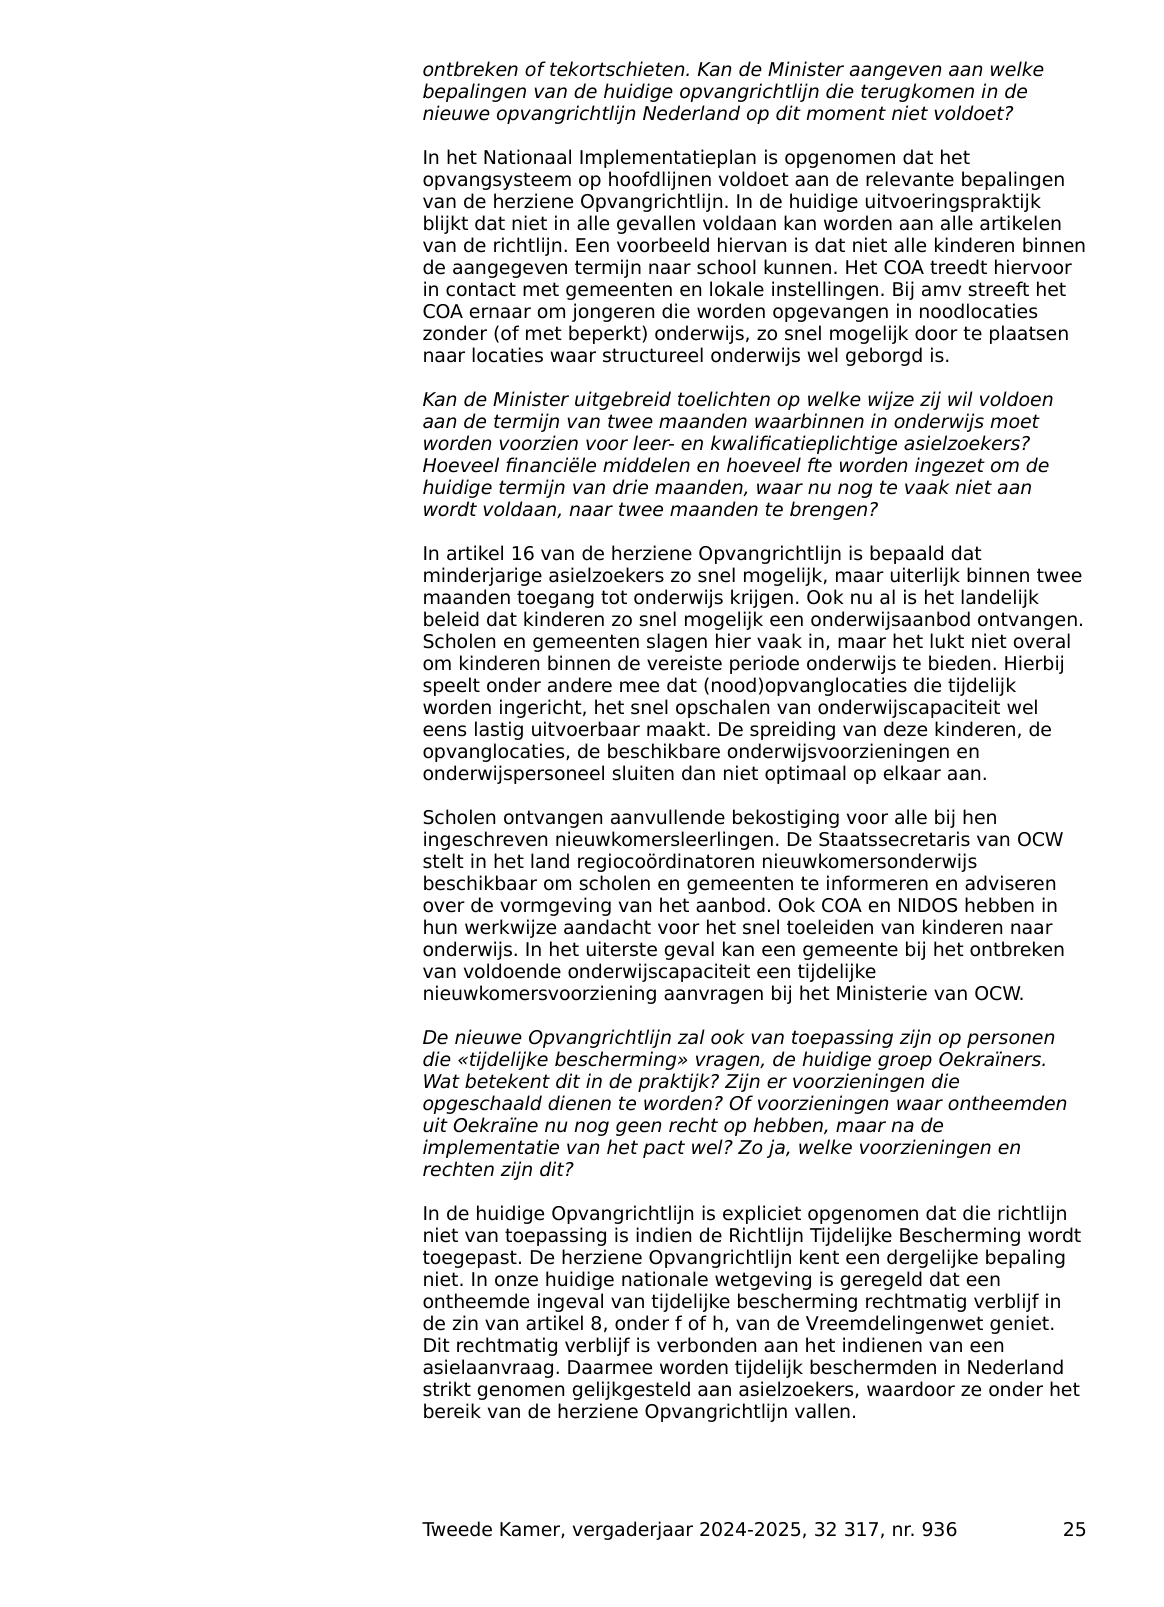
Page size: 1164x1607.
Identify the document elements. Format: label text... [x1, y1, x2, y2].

text Scholen ontvangen aanvullende bekostiging voor alle bij hen ingeschreven nieuwkomersleerlingen. De Staatssecretaris van OCW stelt in het land regiocoördinatoren nieuwkomersonderwijs beschikbaar om scholen en gemeenten te informeren en adviseren over de vormgeving van het aanbod. Ook COA en NIDOS hebben in hun werkwijze aandacht voor het snel toeleiden van kinderen naar onderwijs. In het uiterste geval kan een gemeente bij het ontbreken van voldoende onderwijscapaciteit een tijdelijke nieuwkomersvoorziening aanvragen bij het Ministerie van OCW. [422, 807, 1087, 1005]
text In artikel 16 van de herziene Opvangrichtlijn is bepaald dat minderjarige asielzoekers zo snel mogelijk, maar uiterlijk binnen twee maanden toegang tot onderwijs krijgen. Ook nu al is het landelijk beleid dat kinderen zo snel mogelijk een onderwijsaanbod ontvangen. Scholen en gemeenten slagen hier vaak in, maar het lukt niet overal om kinderen binnen de vereiste periode onderwijs te bieden. Hierbij speelt onder andere mee dat (nood)opvanglocaties die tijdelijk worden ingericht, het snel opschalen van onderwijscapaciteit wel eens lastig uitvoerbaar maakt. De spreiding van deze kinderen, de opvanglocaties, de beschikbare onderwijsvoorzieningen en onderwijspersoneel sluiten dan niet optimaal op elkaar aan. [422, 543, 1087, 785]
text In het Nationaal Implementatieplan is opgenomen dat het opvangsysteem op hoofdlijnen voldoet aan de relevante bepalingen van de herziene Opvangrichtlijn. In de huidige uitvoeringspraktijk blijkt dat niet in alle gevallen voldaan kan worden aan alle artikelen van de richtlijn. Een voorbeeld hiervan is dat niet alle kinderen binnen de aangegeven termijn naar school kunnen. Het COA treedt hiervoor in contact met gemeenten en lokale instellingen. Bij amv streeft het COA ernaar om jongeren die worden opgevangen in noodlocaties zonder (of met beperkt) onderwijs, zo snel mogelijk door te plaatsen naar locaties waar structureel onderwijs wel geborgd is. [422, 147, 1087, 367]
text Kan de Minister uitgebreid toelichten op welke wijze zij wil voldoen aan de termijn van twee maanden waarbinnen in onderwijs moet worden voorzien voor leer- en kwalificatieplichtige asielzoekers? Hoeveel financiële middelen en hoeveel fte worden ingezet om de huidige termijn van drie maanden, waar nu nog te vaak niet aan wordt voldaan, naar twee maanden te brengen? [422, 389, 1087, 521]
text ontbreken of tekortschieten. Kan de Minister aangeven aan welke bepalingen van de huidige opvangrichtlijn die terugkomen in de nieuwe opvangrichtlijn Nederland op dit moment niet voldoet? [422, 59, 1087, 125]
text De nieuwe Opvangrichtlijn zal ook van toepassing zijn op personen die «tijdelijke bescherming» vragen, de huidige groep Oekraïners. Wat betekent dit in de praktijk? Zijn er voorzieningen die opgeschaald dienen te worden? Of voorzieningen waar ontheemden uit Oekraïne nu nog geen recht op hebben, maar na de implementatie van het pact wel? Zo ja, welke voorzieningen en rechten zijn dit? [422, 1027, 1087, 1181]
text In de huidige Opvangrichtlijn is expliciet opgenomen dat die richtlijn niet van toepassing is indien de Richtlijn Tijdelijke Bescherming wordt toegepast. De herziene Opvangrichtlijn kent een dergelijke bepaling niet. In onze huidige nationale wetgeving is geregeld dat een ontheemde ingeval van tijdelijke bescherming rechtmatig verblijf in de zin van artikel 8, onder f of h, van de Vreemdelingenwet geniet. Dit rechtmatig verblijf is verbonden aan het indienen van een asielaanvraag. Daarmee worden tijdelijk beschermden in Nederland strikt genomen gelijkgesteld aan asielzoekers, waardoor ze onder het bereik van de herziene Opvangrichtlijn vallen. [422, 1203, 1087, 1423]
